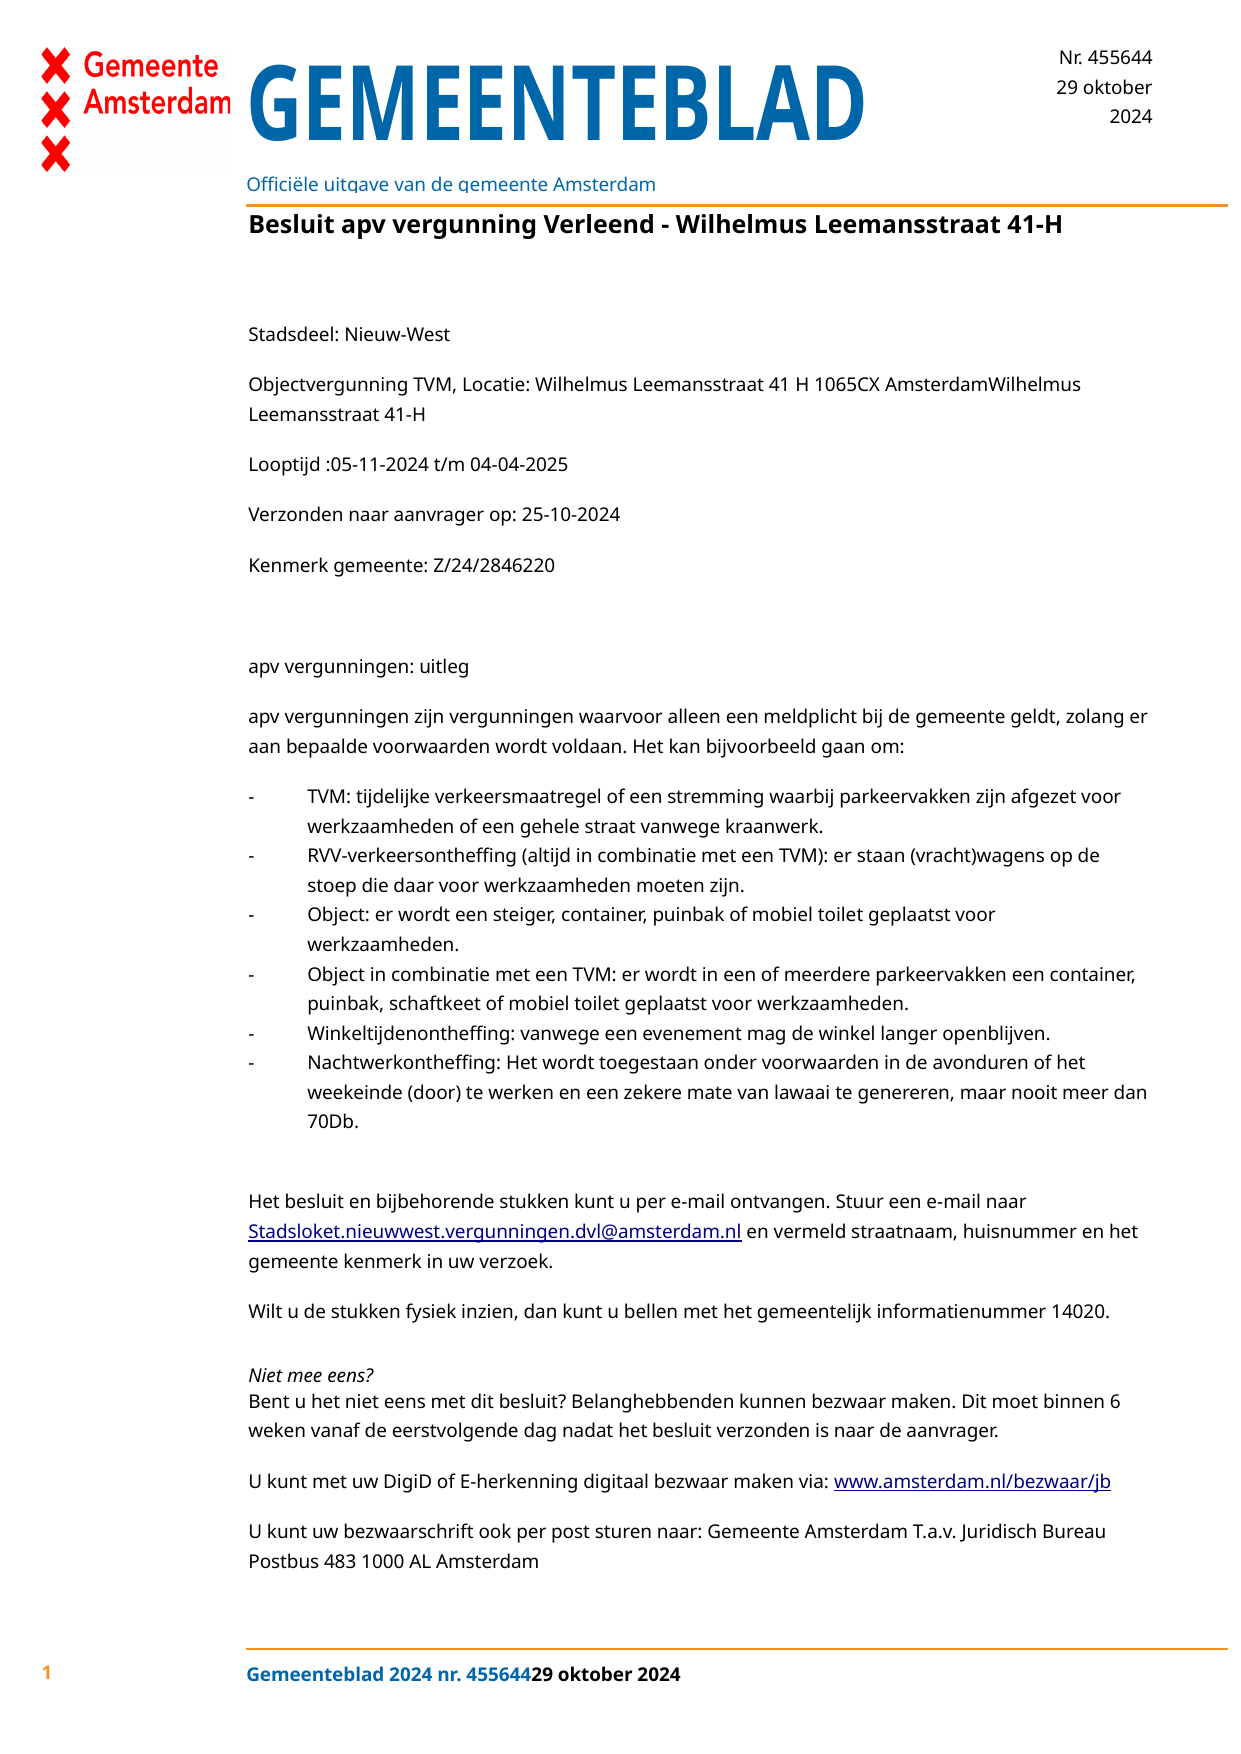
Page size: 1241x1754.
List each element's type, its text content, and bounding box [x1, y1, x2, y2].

text Besluit apv vergunning Verleend - Wilhelmus Leemansstraat 41-H [248, 207, 1152, 241]
list RVV-verkeersontheffing (altijd in combinatie met een TVM): er staan (vracht)wagens op de stoep die daar voor werkzaamheden moeten zijn. [248, 842, 1152, 898]
text apv vergunningen zijn vergunningen waarvoor alleen een meldplicht bij de gemeente geldt, zolang er aan bepaalde voorwaarden wordt voldaan. Het kan bijvoorbeeld gaan om: [248, 703, 1152, 758]
text U kunt uw bezwaarschrift ook per post sturen naar: Gemeente Amsterdam T.a.v. Juridisch Bureau Postbus 483 1000 AL Amsterdam [248, 1518, 1152, 1574]
text apv vergunningen: uitleg [248, 653, 1152, 678]
text Looptijd :05-11-2024 t/m 04-04-2025 [248, 451, 1152, 477]
list Object: er wordt een steiger, container, puinbak of mobiel toilet geplaatst voor werkzaamheden. [248, 902, 1152, 957]
text Het besluit en bijbehorende stukken kunt u per e-mail ontvangen. Stuur een e-mail naar Stadsloket.nieuwwest.vergunningen.dvl@amsterdam.nl en vermeld straatnaam, huisnummer en het gemeente kenmerk in uw verzoek. [248, 1189, 1152, 1273]
list Object in combinatie met een TVM: er wordt in een of meerdere parkeervakken een container, puinbak, schaftkeet of mobiel toilet geplaatst voor werkzaamheden. [248, 961, 1152, 1016]
list Winkeltijdenontheffing: vanwege een evenement mag de winkel langer openblijven. [248, 1020, 1152, 1046]
text Objectvergunning TVM, Locatie: Wilhelmus Leemansstraat 41 H 1065CX AmsterdamWilhelmus Leemansstraat 41-H [248, 371, 1152, 426]
list TVM: tijdelijke verkeersmaatregel of een stremming waarbij parkeervakken zijn afgezet voor werkzaamheden of een gehele straat vanwege kraanwerk. [248, 783, 1152, 838]
picture [41, 47, 231, 172]
text Stadsdeel: Nieuw-West [248, 321, 1152, 346]
text Bent u het niet eens met dit besluit? Belanghebbenden kunnen bezwaar maken. Dit moet binnen 6 weken vanaf de eerstvolgende dag nadat het besluit verzonden is naar de aanvrager. [248, 1388, 1152, 1443]
text U kunt met uw DigiD of E-herkenning digitaal bezwaar maken via: www.amsterdam.nl/bezwaar/jb [248, 1468, 1152, 1494]
text Kenmerk gemeente: Z/24/2846220 [248, 552, 1152, 578]
text Wilt u de stukken fysiek inzien, dan kunt u bellen met het gemeentelijk informatienummer 14020. [248, 1298, 1152, 1324]
list Nachtwerkontheffing: Het wordt toegestaan onder voorwaarden in de avonduren of het weekeinde (door) te werken en een zekere mate van lawaai te genereren, maar nooit meer dan 70Db. [248, 1049, 1152, 1134]
text Verzonden naar aanvrager op: 25-10-2024 [248, 502, 1152, 527]
text Niet mee eens? [248, 1362, 1152, 1388]
